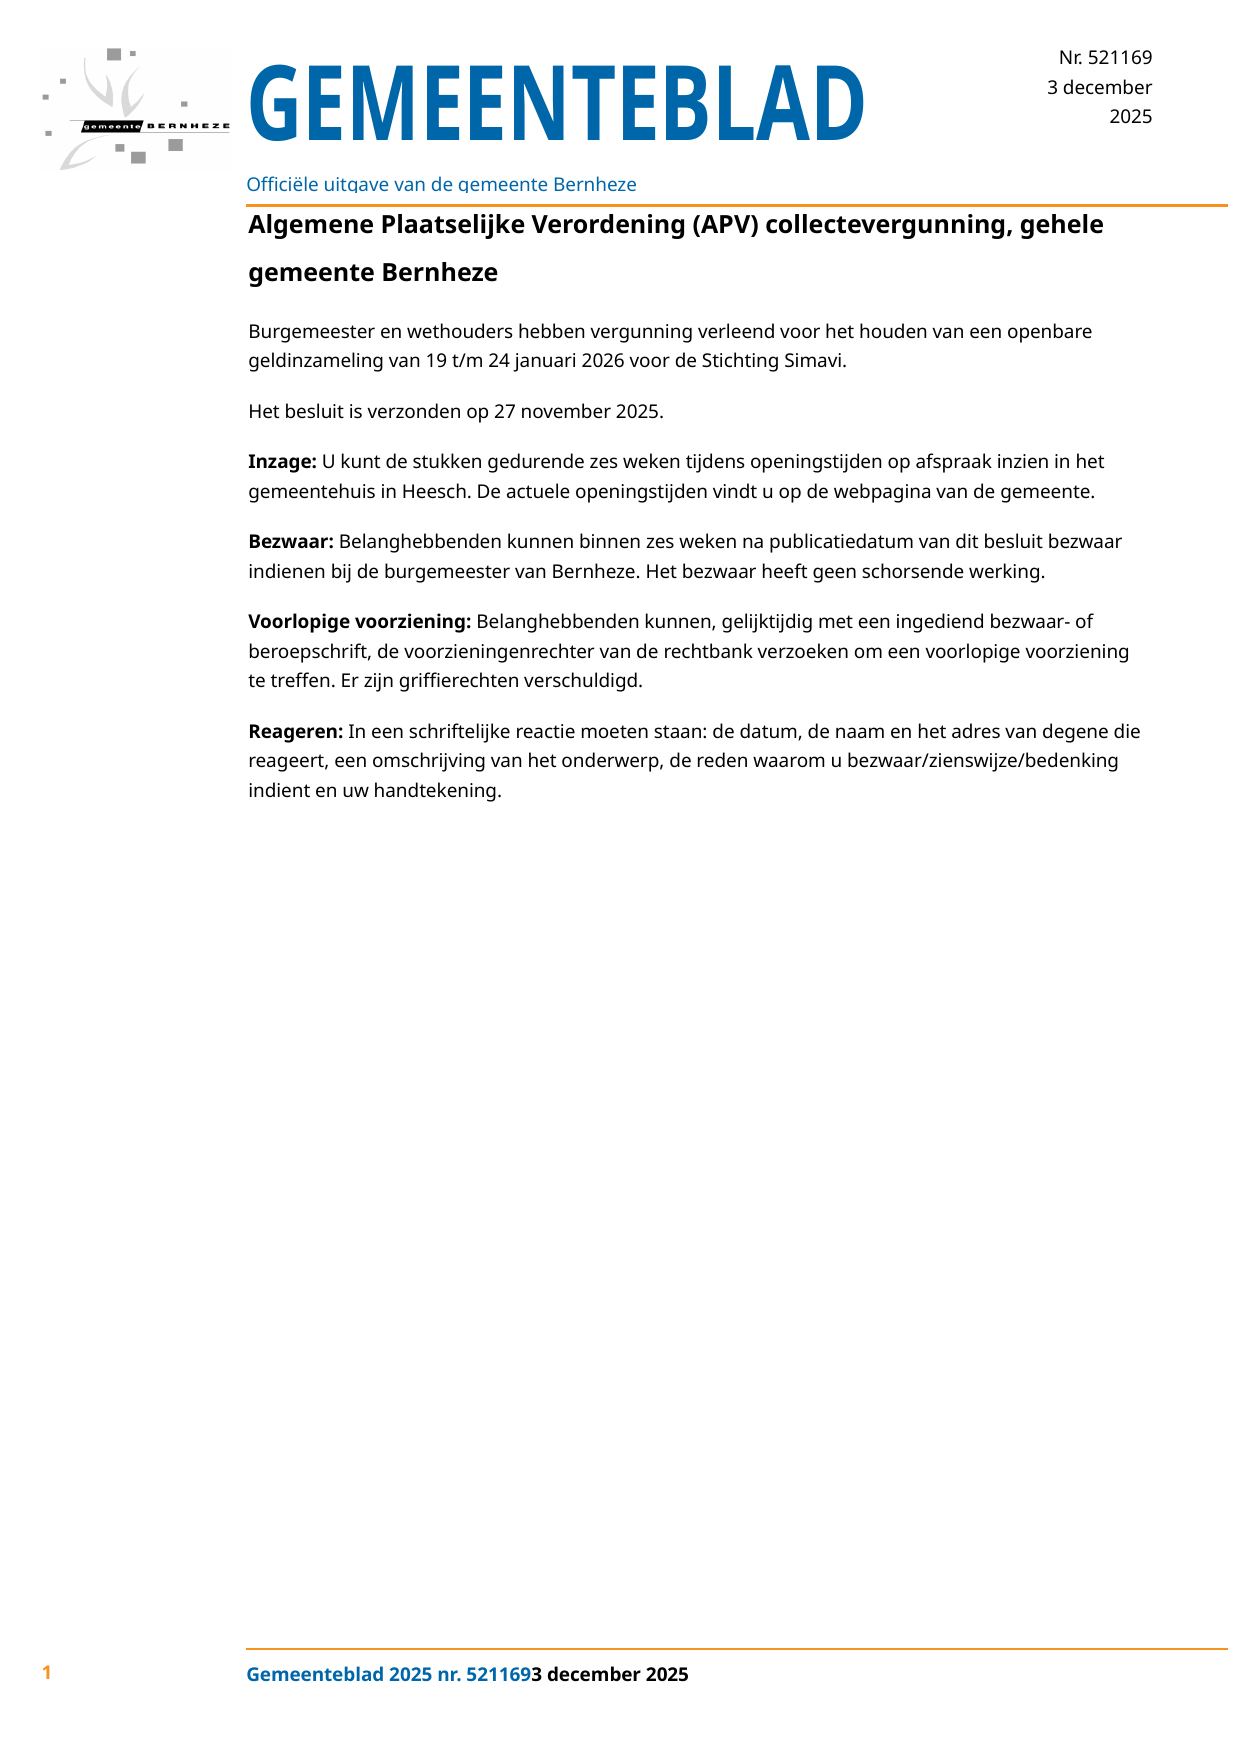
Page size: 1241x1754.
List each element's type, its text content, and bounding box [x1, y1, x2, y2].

picture [41, 47, 231, 172]
text Voorlopige voorziening: Belanghebbenden kunnen, gelijktijdig met een ingediend bezwaar- of beroepschrift, de voorzieningenrechter van de rechtbank verzoeken om een voorlopige voorziening te treffen. Er zijn griffierechten verschuldigd. [248, 608, 1152, 693]
text Algemene Plaatselijke Verordening (APV) collectevergunning, gehele gemeente Bernheze [248, 207, 1152, 288]
text Burgemeester en wethouders hebben vergunning verleend voor het houden van een openbare geldinzameling van 19 t/m 24 januari 2026 voor de Stichting Simavi. [248, 318, 1152, 373]
text Het besluit is verzonden op 27 november 2025. [248, 398, 1152, 424]
text Bezwaar: Belanghebbenden kunnen binnen zes weken na publicatiedatum van dit besluit bezwaar indienen bij de burgemeester van Bernheze. Het bezwaar heeft geen schorsende werking. [248, 528, 1152, 584]
text Reageren: In een schriftelijke reactie moeten staan: de datum, de naam en het adres van degene die reageert, een omschrijving van het onderwerp, de reden waarom u bezwaar/zienswijze/bedenking indient en uw handtekening. [248, 718, 1152, 803]
text Inzage: U kunt de stukken gedurende zes weken tijdens openingstijden op afspraak inzien in het gemeentehuis in Heesch. De actuele openingstijden vindt u op de webpagina van de gemeente. [248, 448, 1152, 504]
